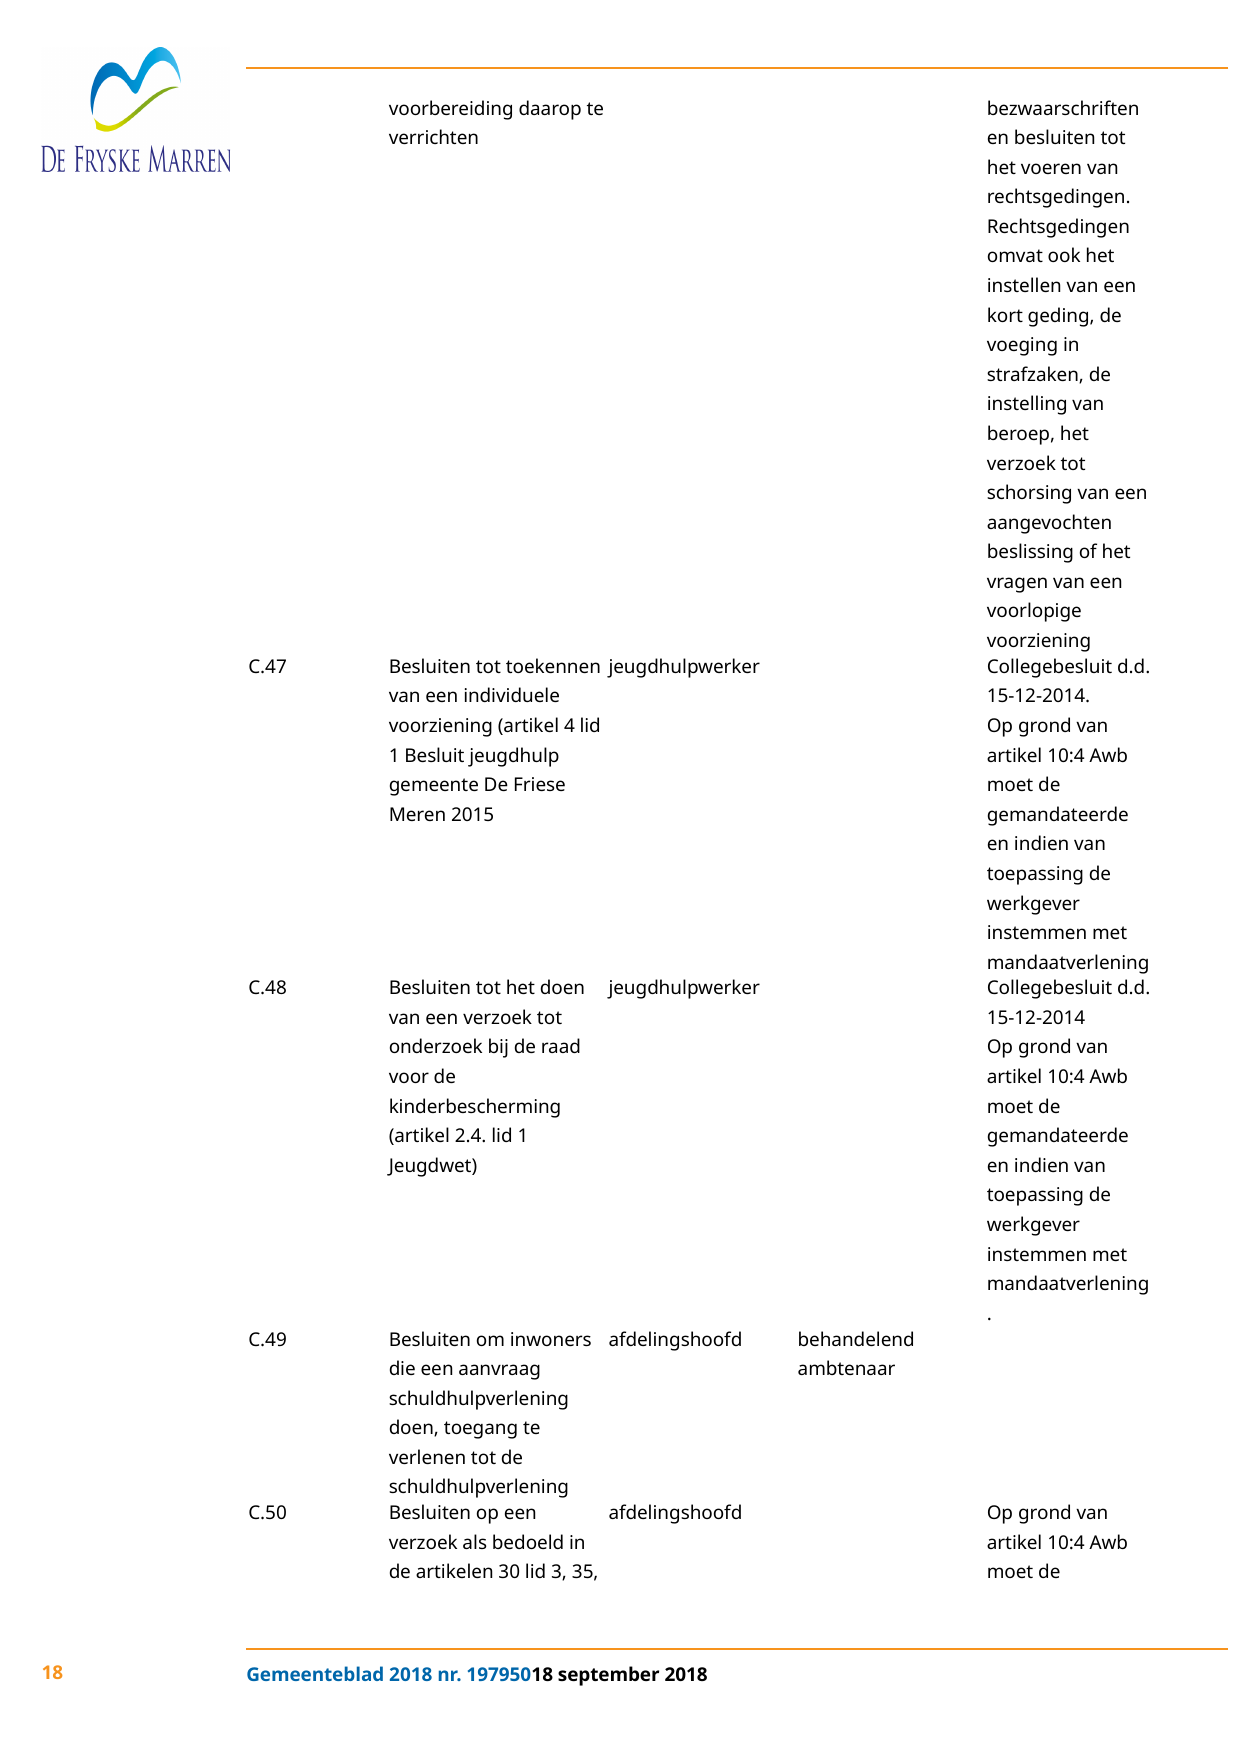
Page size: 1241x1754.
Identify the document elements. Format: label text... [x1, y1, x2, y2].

table_cell jeugdhulpwerker [608, 975, 797, 1326]
table_cell afdelingshoofd [608, 1326, 797, 1499]
table_cell [798, 653, 987, 974]
table_cell behandelend ambtenaar [798, 1326, 987, 1499]
table_cell Op grond van artikel 10:4 Awb moet de [987, 1499, 1152, 1584]
table_cell Collegebesluit d.d. 15-12-2014 Op grond van artikel 10:4 Awb moet de gemandateerde en indien van toepassing de werkgever instemmen met mandaatverlening. [987, 975, 1152, 1326]
table_cell [798, 975, 987, 1326]
picture [41, 47, 231, 172]
table_cell [248, 95, 388, 653]
table_cell C.48 [248, 975, 388, 1326]
table_cell C.49 [248, 1326, 388, 1499]
table_cell C.47 [248, 653, 388, 974]
table_cell Besluiten tot het doen van een verzoek tot onderzoek bij de raad voor de kinderbescherming (artikel 2.4. lid 1 Jeugdwet) [389, 975, 608, 1326]
table_cell Besluiten om inwoners die een aanvraag schuldhulpverlening doen, toegang te verlenen tot de schuldhulpverlening [389, 1326, 608, 1499]
table_cell C.50 [248, 1499, 388, 1584]
table_cell [608, 95, 797, 653]
table_cell [798, 1499, 987, 1584]
table_cell Collegebesluit d.d. 15-12-2014. Op grond van artikel 10:4 Awb moet de gemandateerde en indien van toepassing de werkgever instemmen met mandaatverlening [987, 653, 1152, 974]
table_cell voorbereiding daarop te verrichten [389, 95, 608, 653]
table_cell Besluiten tot toekennen van een individuele voorziening (artikel 4 lid 1 Besluit jeugdhulp gemeente De Friese Meren 2015 [389, 653, 608, 974]
table_cell jeugdhulpwerker [608, 653, 797, 974]
table_cell [987, 1326, 1152, 1499]
table_cell afdelingshoofd [608, 1499, 797, 1584]
table_cell Besluiten op een verzoek als bedoeld in de artikelen 30 lid 3, 35, [389, 1499, 608, 1584]
table_cell [798, 95, 987, 653]
table_cell bezwaarschriften en besluiten tot het voeren van rechtsgedingen. Rechtsgedingen omvat ook het instellen van een kort geding, de voeging in strafzaken, de instelling van beroep, het verzoek tot schorsing van een aangevochten beslissing of het vragen van een voorlopige voorziening [987, 95, 1152, 653]
